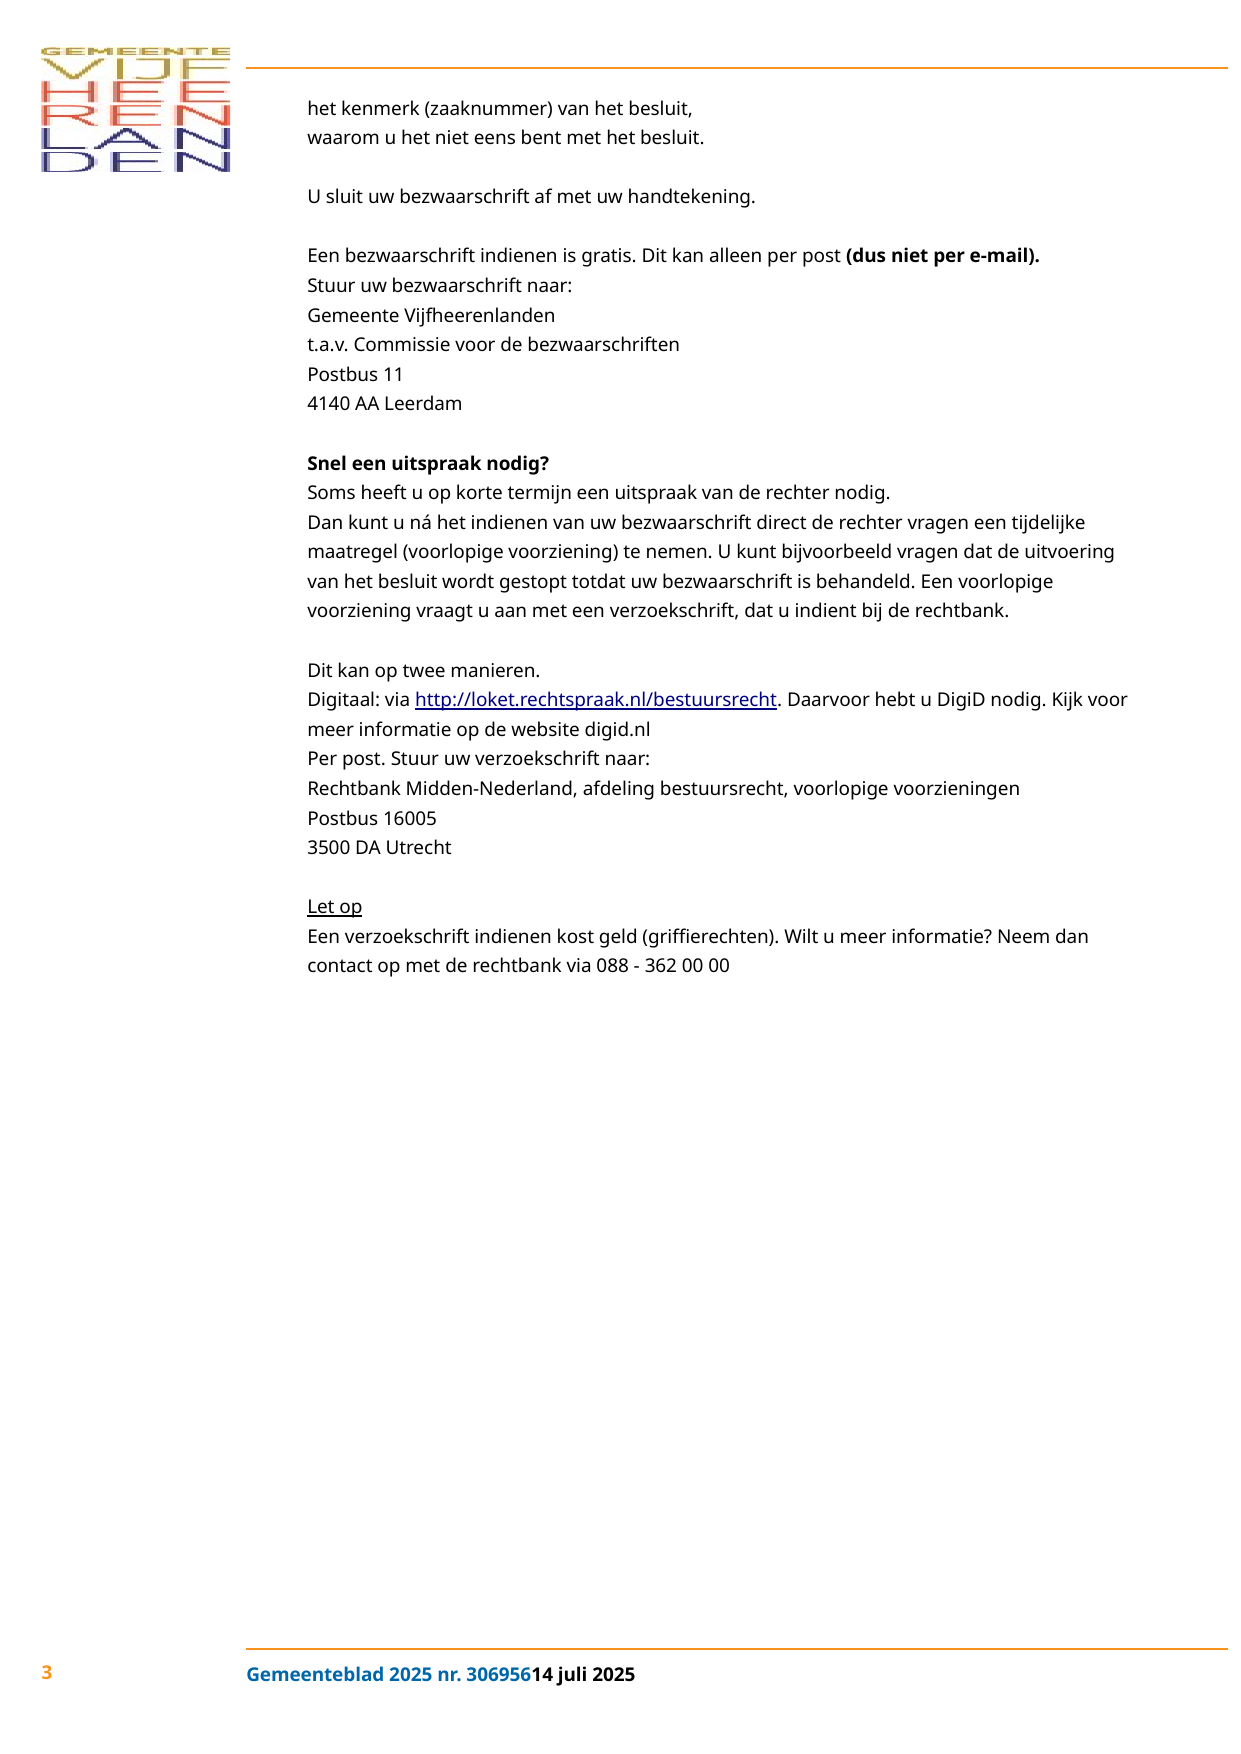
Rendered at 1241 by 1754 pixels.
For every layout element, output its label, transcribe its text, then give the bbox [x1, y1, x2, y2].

picture [41, 47, 231, 172]
list Digitaal: via http://loket.rechtspraak.nl/bestuursrecht. Daarvoor hebt u DigiD nodig. Kijk voor meer informatie op de website digid.nl [248, 686, 1152, 742]
list Postbus 11 [248, 361, 1152, 387]
list Gemeente Vijfheerenlanden [248, 302, 1152, 328]
list Snel een uitspraak nodig? [248, 450, 1152, 476]
list Let op [248, 893, 1152, 919]
list U sluit uw bezwaarschrift af met uw handtekening. [248, 183, 1152, 209]
list Dan kunt u ná het indienen van uw bezwaarschrift direct de rechter vragen een tijdelijke maatregel (voorlopige voorziening) te nemen. U kunt bijvoorbeeld vragen dat de uitvoering van het besluit wordt gestopt totdat uw bezwaarschrift is behandeld. Een voorlopige voorziening vraagt u aan met een verzoekschrift, dat u indient bij de rechtbank. [248, 509, 1152, 623]
list 3500 DA Utrecht [248, 834, 1152, 860]
list waarom u het niet eens bent met het besluit. [248, 124, 1152, 150]
list Een bezwaarschrift indienen is gratis. Dit kan alleen per post (dus niet per e-mail). [248, 243, 1152, 268]
list Per post. Stuur uw verzoekschrift naar: [248, 746, 1152, 771]
list Een verzoekschrift indienen kost geld (griffierechten). Wilt u meer informatie? Neem dan contact op met de rechtbank via 088 - 362 00 00 [248, 923, 1152, 978]
list 4140 AA Leerdam [248, 391, 1152, 416]
list Postbus 16005 [248, 805, 1152, 831]
list Rechtbank Midden-Nederland, afdeling bestuursrecht, voorlopige voorzieningen [248, 775, 1152, 801]
list t.a.v. Commissie voor de bezwaarschriften [248, 331, 1152, 357]
list Stuur uw bezwaarschrift naar: [248, 272, 1152, 298]
list Soms heeft u op korte termijn een uitspraak van de rechter nodig. [248, 479, 1152, 505]
list Dit kan op twee manieren. [248, 657, 1152, 683]
list het kenmerk (zaaknummer) van het besluit, [248, 95, 1152, 121]
